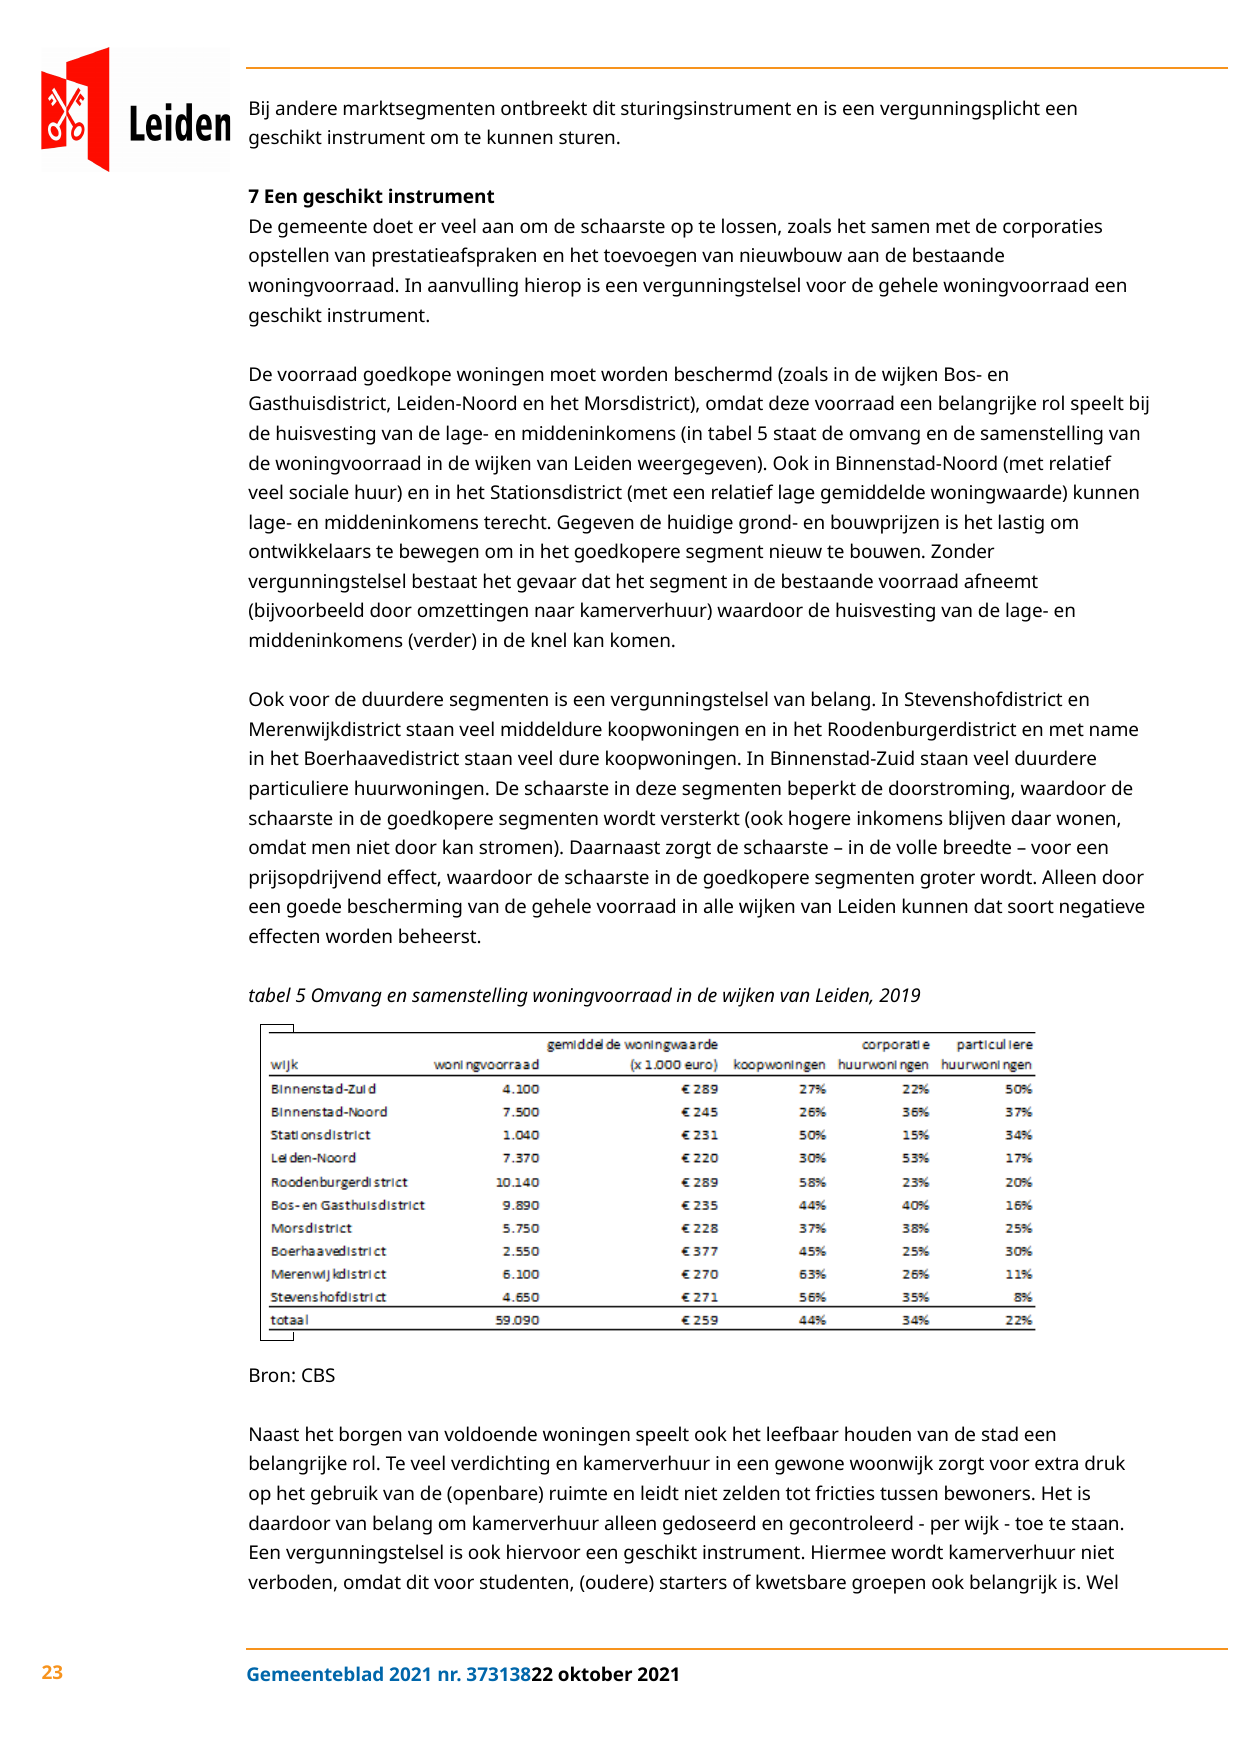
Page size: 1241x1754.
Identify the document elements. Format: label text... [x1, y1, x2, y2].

text De gemeente doet er veel aan om de schaarste op te lossen, zoals het samen met de corporaties opstellen van prestatieafspraken en het toevoegen van nieuwbouw aan de bestaande woningvoorraad. In aanvulling hierop is een vergunningstelsel voor de gehele woningvoorraad een geschikt instrument. [248, 213, 1152, 328]
picture [41, 47, 231, 172]
text tabel 5 Omvang en samenstelling woningvoorraad in de wijken van Leiden, 2019 [248, 982, 1152, 1008]
text Ook voor de duurdere segmenten is een vergunningstelsel van belang. In Stevenshofdistrict en Merenwijkdistrict staan veel middeldure koopwoningen en in het Roodenburgerdistrict en met name in het Boerhaavedistrict staan veel dure koopwoningen. In Binnenstad-Zuid staan veel duurdere particuliere huurwoningen. De schaarste in deze segmenten beperkt de doorstroming, waardoor de schaarste in de goedkopere segmenten wordt versterkt (ook hogere inkomens blijven daar wonen, omdat men niet door kan stromen). Daarnaast zorgt de schaarste – in de volle breedte – voor een prijsopdrijvend effect, waardoor de schaarste in de goedkopere segmenten groter wordt. Alleen door een goede bescherming van de gehele voorraad in alle wijken van Leiden kunnen dat soort negatieve effecten worden beheerst. [248, 686, 1152, 949]
text De voorraad goedkope woningen moet worden beschermd (zoals in de wijken Bos- en Gasthuisdistrict, Leiden-Noord en het Morsdistrict), omdat deze voorraad een belangrijke rol speelt bij de huisvesting van de lage- en middeninkomens (in tabel 5 staat de omvang en de samenstelling van de woningvoorraad in de wijken van Leiden weergegeven). Ook in Binnenstad-Noord (met relatief veel sociale huur) en in het Stationsdistrict (met een relatief lage gemiddelde woningwaarde) kunnen lage- en middeninkomens terecht. Gegeven de huidige grond- en bouwprijzen is het lastig om ontwikkelaars te bewegen om in het goedkopere segment nieuw te bouwen. Zonder vergunningstelsel bestaat het gevaar dat het segment in de bestaande voorraad afneemt (bijvoorbeeld door omzettingen naar kamerverhuur) waardoor de huisvesting van de lage- en middeninkomens (verder) in de knel kan komen. [248, 361, 1152, 653]
picture [268, 1032, 1037, 1332]
text Bij andere marktsegmenten ontbreekt dit sturingsinstrument en is een vergunningsplicht een geschikt instrument om te kunnen sturen. [248, 95, 1152, 150]
text 7 Een geschikt instrument [248, 183, 1152, 209]
text Bron: CBS [248, 1362, 1152, 1388]
text Naast het borgen van voldoende woningen speelt ook het leefbaar houden van de stad een belangrijke rol. Te veel verdichting en kamerverhuur in een gewone woonwijk zorgt voor extra druk op het gebruik van de (openbare) ruimte en leidt niet zelden tot fricties tussen bewoners. Het is daardoor van belang om kamerverhuur alleen gedoseerd en gecontroleerd - per wijk - toe te staan. Een vergunningstelsel is ook hiervoor een geschikt instrument. Hiermee wordt kamerverhuur niet verboden, omdat dit voor studenten, (oudere) starters of kwetsbare groepen ook belangrijk is. Wel [248, 1421, 1152, 1595]
